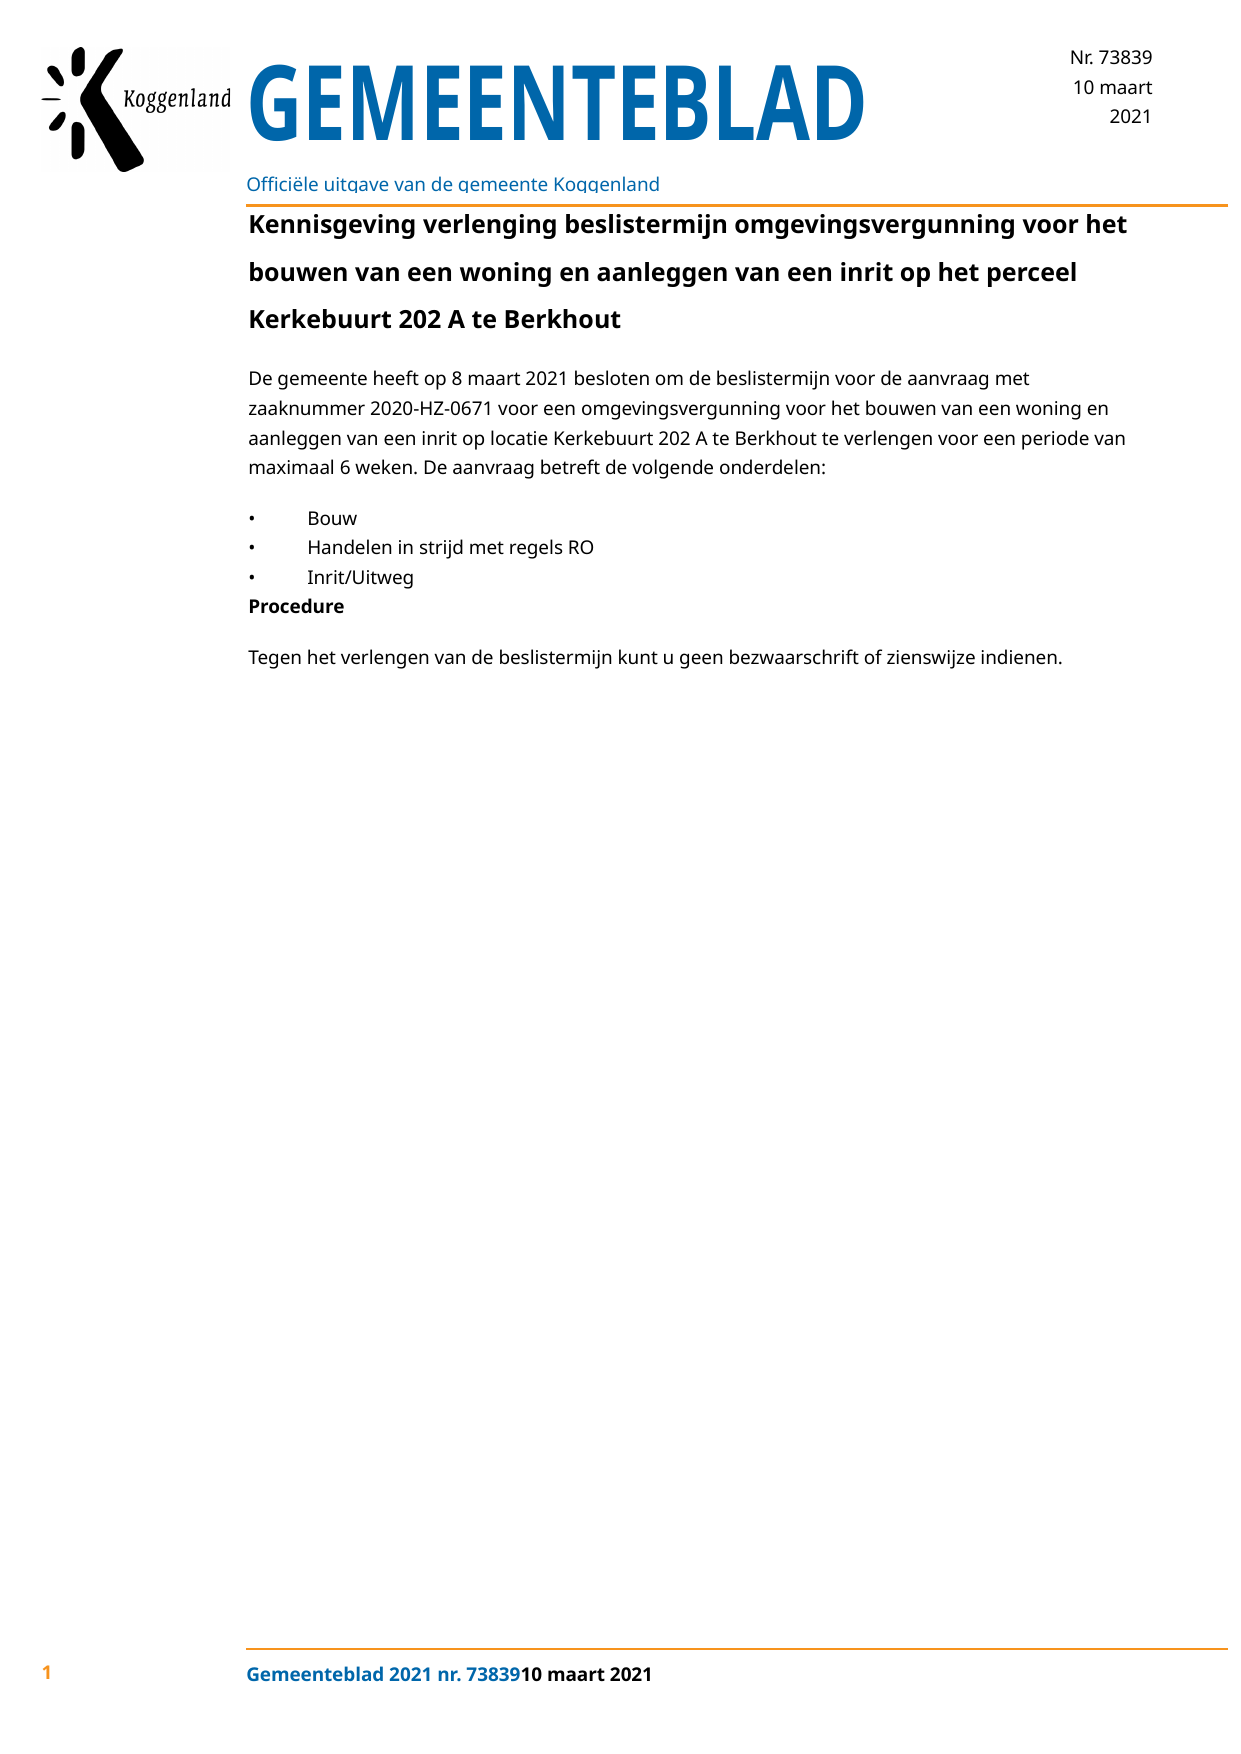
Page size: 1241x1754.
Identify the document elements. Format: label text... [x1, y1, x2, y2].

list Bouw [248, 505, 1152, 530]
text De gemeente heeft op 8 maart 2021 besloten om de beslistermijn voor de aanvraag met zaaknummer 2020-HZ-0671 voor een omgevingsvergunning voor het bouwen van een woning en aanleggen van een inrit op locatie Kerkebuurt 202 A te Berkhout te verlengen voor een periode van maximaal 6 weken. De aanvraag betreft de volgende onderdelen: [248, 366, 1152, 480]
text Kennisgeving verlenging beslistermijn omgevingsvergunning voor het bouwen van een woning en aanleggen van een inrit op het perceel Kerkebuurt 202 A te Berkhout [248, 207, 1152, 336]
list Inrit/Uitweg [248, 564, 1152, 589]
list Handelen in strijd met regels RO [248, 534, 1152, 560]
picture [41, 47, 231, 172]
text Tegen het verlengen van de beslistermijn kunt u geen bezwaarschrift of zienswijze indienen. [248, 644, 1152, 669]
text Procedure [248, 593, 1152, 619]
